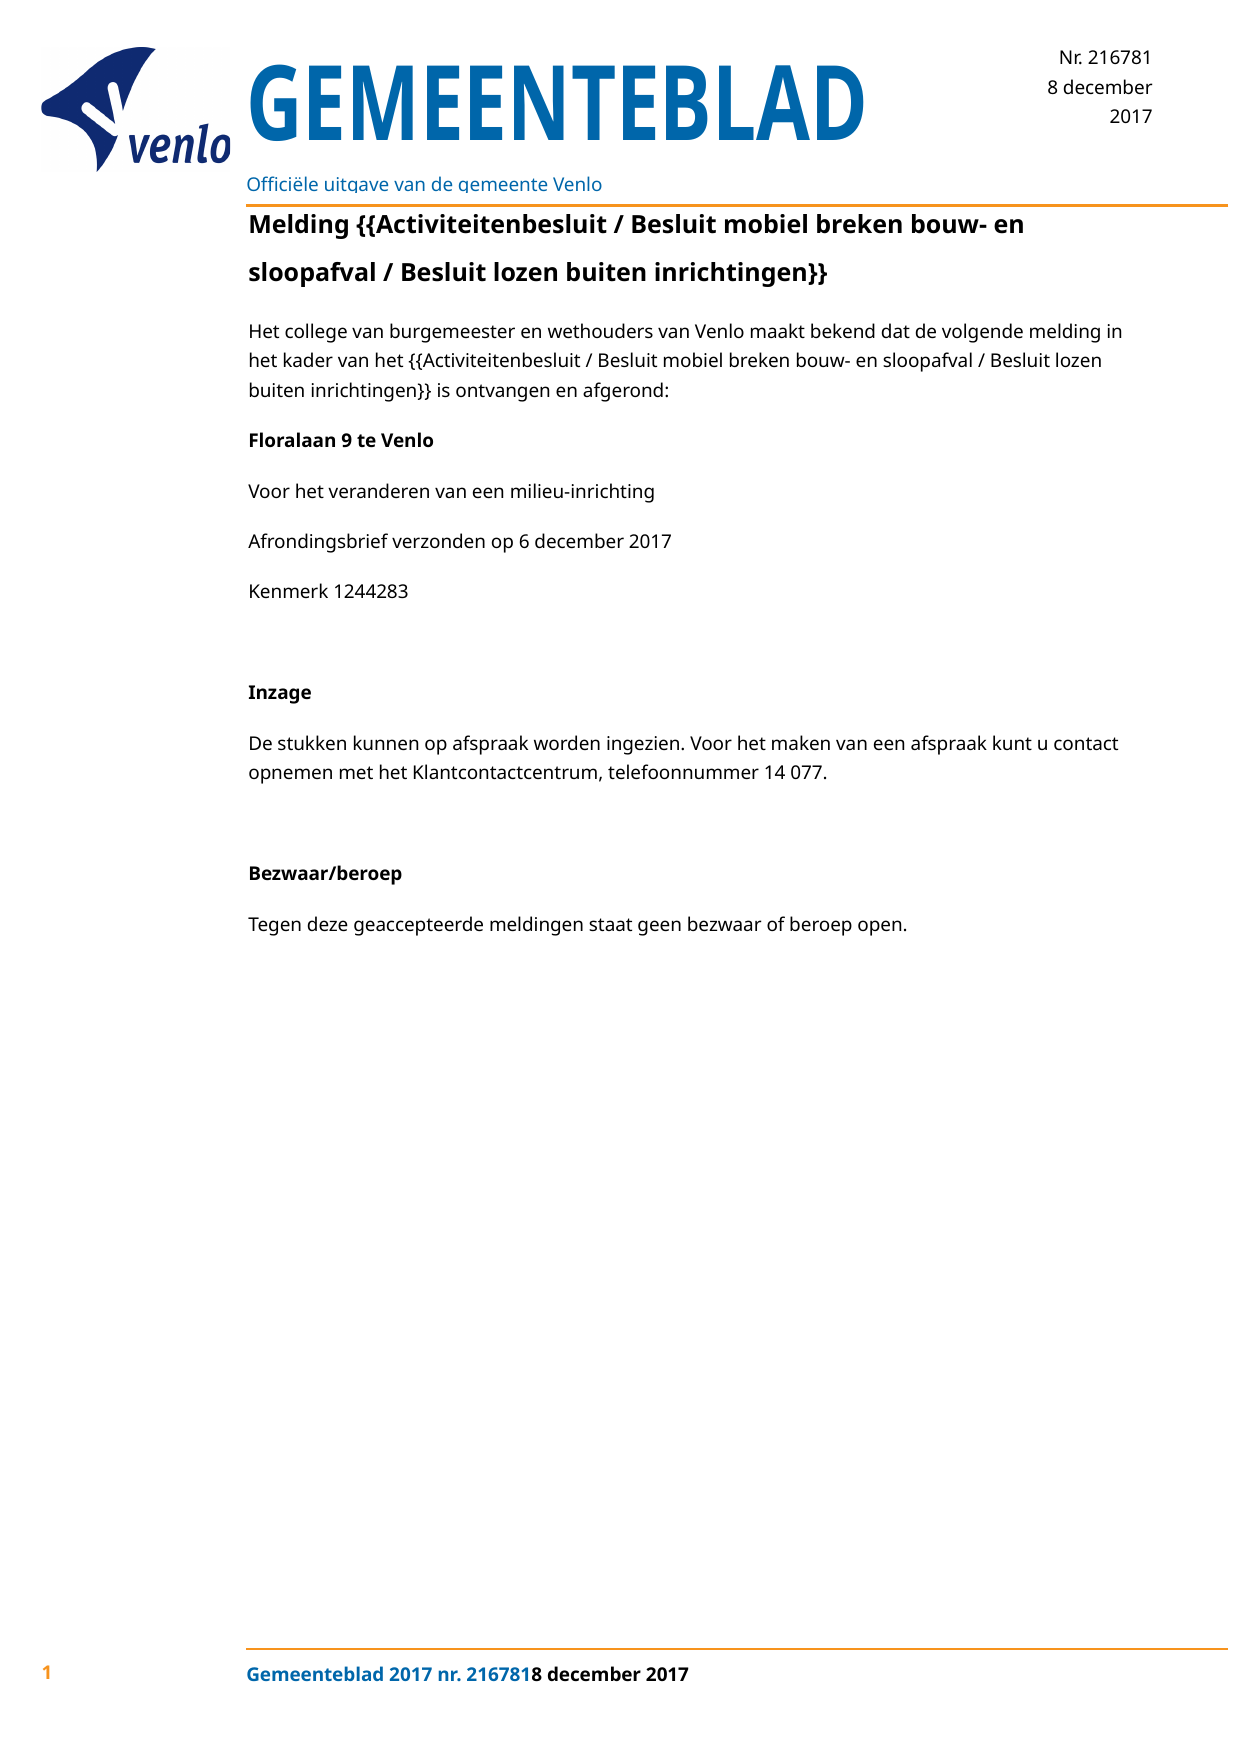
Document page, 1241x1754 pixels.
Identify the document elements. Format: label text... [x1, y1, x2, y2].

text Voor het veranderen van een milieu-inrichting [248, 478, 1152, 504]
text Het college van burgemeester en wethouders van Venlo maakt bekend dat de volgende melding in het kader van het {{Activiteitenbesluit / Besluit mobiel breken bouw- en sloopafval / Besluit lozen buiten inrichtingen}} is ontvangen en afgerond: [248, 318, 1152, 403]
text Floralaan 9 te Venlo [248, 427, 1152, 453]
text Melding {{Activiteitenbesluit / Besluit mobiel breken bouw- en sloopafval / Besluit lozen buiten inrichtingen}} [248, 207, 1152, 288]
text Kenmerk 1244283 [248, 579, 1152, 604]
picture [41, 47, 231, 172]
text Tegen deze geaccepteerde meldingen staat geen bezwaar of beroep open. [248, 911, 1152, 937]
text De stukken kunnen op afspraak worden ingezien. Voor het maken van een afspraak kunt u contact opnemen met het Klantcontactcentrum, telefoonnummer 14 077. [248, 730, 1152, 785]
text Afrondingsbrief verzonden op 6 december 2017 [248, 528, 1152, 554]
text Bezwaar/beroep [248, 860, 1152, 886]
text Inzage [248, 679, 1152, 705]
